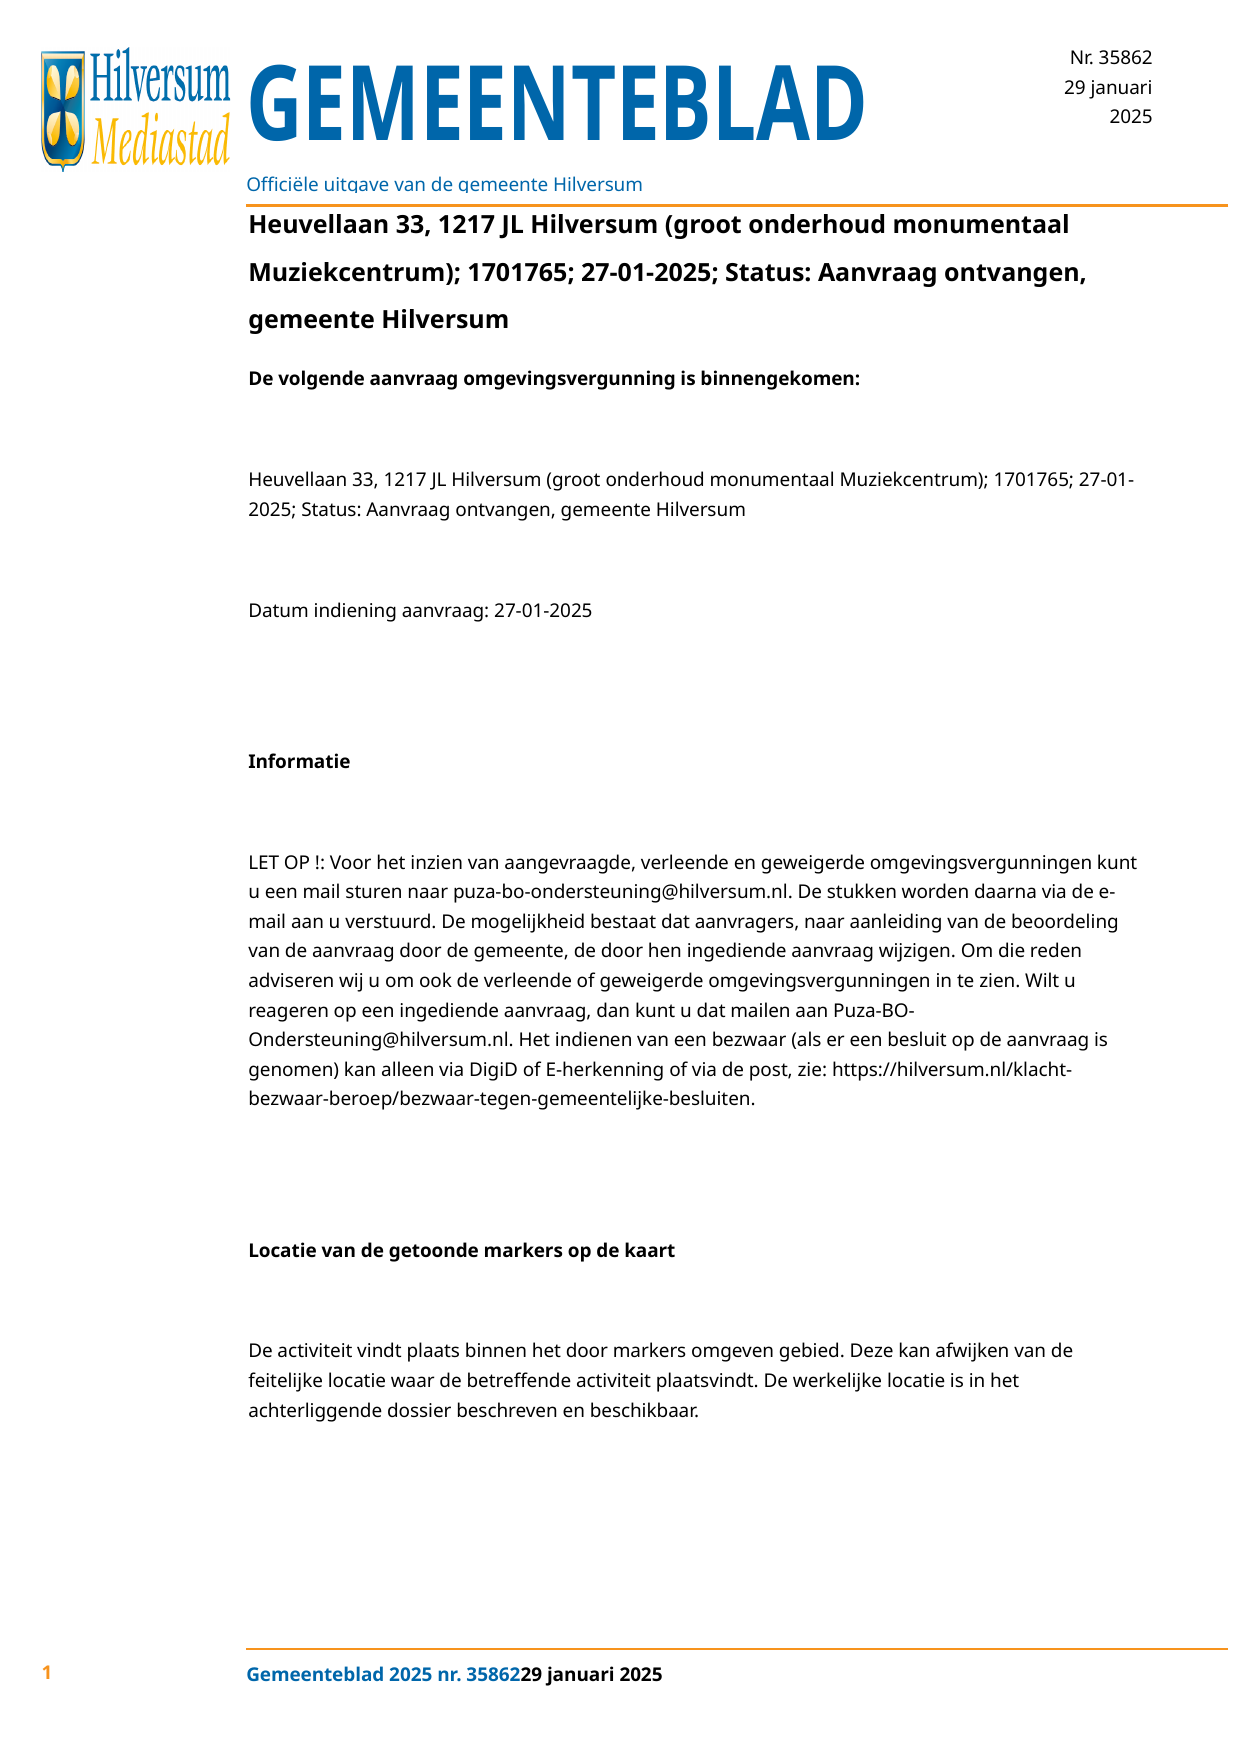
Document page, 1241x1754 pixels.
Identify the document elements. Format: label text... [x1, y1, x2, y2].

text Informatie [248, 748, 1152, 774]
picture [41, 47, 231, 172]
text Locatie van de getoonde markers op de kaart [248, 1237, 1152, 1262]
text De activiteit vindt plaats binnen het door markers omgeven gebied. Deze kan afwijken van de feitelijke locatie waar de betreffende activiteit plaatsvindt. De werkelijke locatie is in het achterliggende dossier beschreven en beschikbaar. [248, 1338, 1152, 1422]
text Heuvellaan 33, 1217 JL Hilversum (groot onderhoud monumentaal Muziekcentrum); 1701765; 27-01-2025; Status: Aanvraag ontvangen, gemeente Hilversum [248, 466, 1152, 522]
text LET OP !: Voor het inzien van aangevraagde, verleende en geweigerde omgevingsvergunningen kunt u een mail sturen naar puza-bo-ondersteuning@hilversum.nl. De stukken worden daarna via de e-mail aan u verstuurd. De mogelijkheid bestaat dat aanvragers, naar aanleiding van de beoordeling van de aanvraag door de gemeente, de door hen ingediende aanvraag wijzigen. Om die reden adviseren wij u om ook de verleende of geweigerde omgevingsvergunningen in te zien. Wilt u reageren op een ingediende aanvraag, dan kunt u dat mailen aan Puza-BO-Ondersteuning@hilversum.nl. Het indienen van een bezwaar (als er een besluit op de aanvraag is genomen) kan alleen via DigiD of E-herkenning of via de post, zie: https://hilversum.nl/klacht-bezwaar-beroep/bezwaar-tegen-gemeentelijke-besluiten. [248, 849, 1152, 1111]
text De volgende aanvraag omgevingsvergunning is binnengekomen: [248, 366, 1152, 391]
text Heuvellaan 33, 1217 JL Hilversum (groot onderhoud monumentaal Muziekcentrum); 1701765; 27-01-2025; Status: Aanvraag ontvangen, gemeente Hilversum [248, 207, 1152, 336]
text Datum indiening aanvraag: 27-01-2025 [248, 597, 1152, 622]
